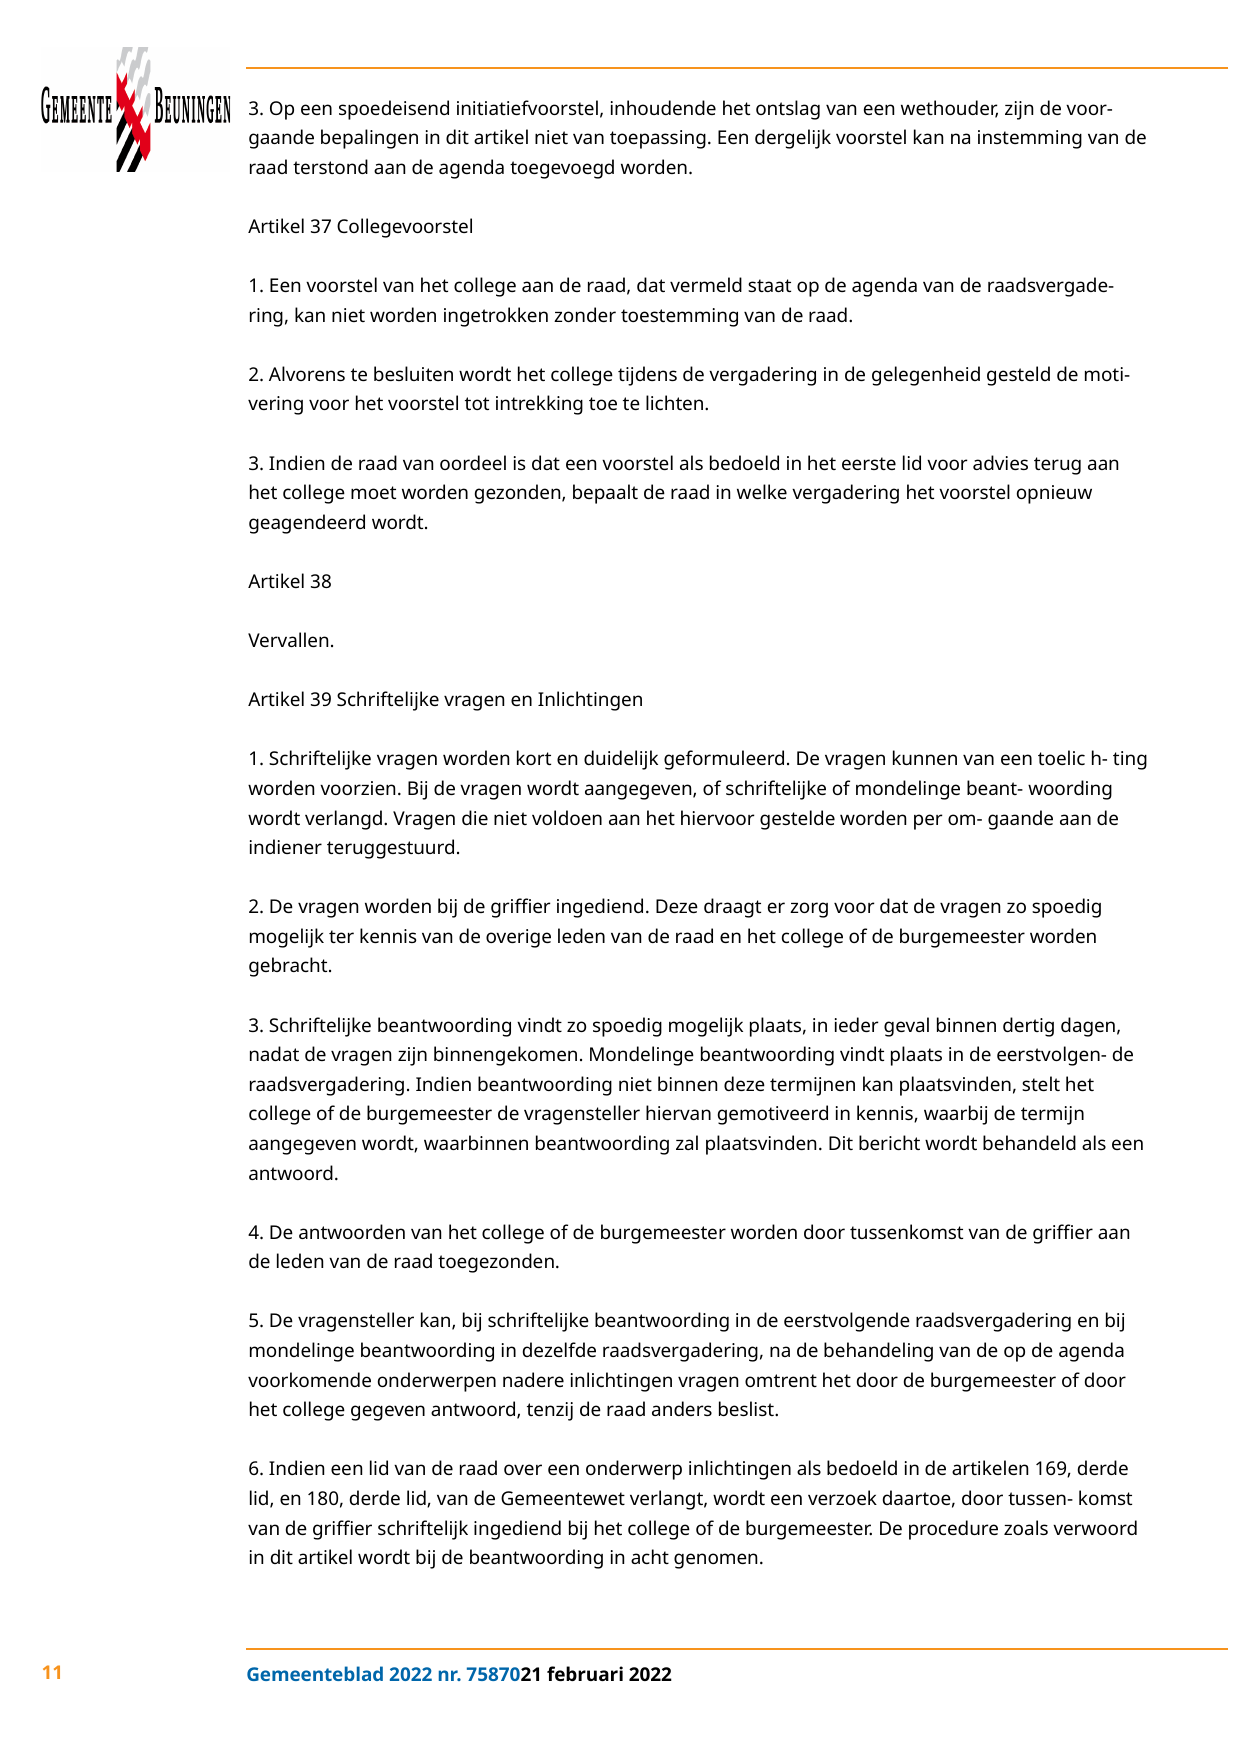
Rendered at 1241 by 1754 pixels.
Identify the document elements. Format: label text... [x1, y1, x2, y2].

text 6. Indien een lid van de raad over een onderwerp inlichtingen als bedoeld in de artikelen 169, derde lid, en 180, derde lid, van de Gemeentewet verlangt, wordt een verzoek daartoe, door tussen- komst van de griffier schriftelijk ingediend bij het college of de burgemeester. De procedure zoals verwoord in dit artikel wordt bij de beantwoording in acht genomen. [248, 1456, 1152, 1570]
text Vervallen. [248, 627, 1152, 653]
picture [41, 47, 231, 172]
text Artikel 37 Collegevoorstel [248, 213, 1152, 239]
text Artikel 39 Schriftelijke vragen en Inlichtingen [248, 686, 1152, 712]
text 1. Een voorstel van het college aan de raad, dat vermeld staat op de agenda van de raadsvergade- ring, kan niet worden ingetrokken zonder toestemming van de raad. [248, 272, 1152, 328]
text 1. Schriftelijke vragen worden kort en duidelijk geformuleerd. De vragen kunnen van een toelic h- ting worden voorzien. Bij de vragen wordt aangegeven, of schriftelijke of mondelinge beant- woording wordt verlangd. Vragen die niet voldoen aan het hiervoor gestelde worden per om- gaande aan de indiener teruggestuurd. [248, 746, 1152, 860]
text 2. Alvorens te besluiten wordt het college tijdens de vergadering in de gelegenheid gesteld de moti- vering voor het voorstel tot intrekking toe te lichten. [248, 361, 1152, 416]
text 5. De vragensteller kan, bij schriftelijke beantwoording in de eerstvolgende raadsvergadering en bij mondelinge beantwoording in dezelfde raadsvergadering, na de behandeling van de op de agenda voorkomende onderwerpen nadere inlichtingen vragen omtrent het door de burgemeester of door het college gegeven antwoord, tenzij de raad anders beslist. [248, 1308, 1152, 1422]
text 3. Schriftelijke beantwoording vindt zo spoedig mogelijk plaats, in ieder geval binnen dertig dagen, nadat de vragen zijn binnengekomen. Mondelinge beantwoording vindt plaats in de eerstvolgen- de raadsvergadering. Indien beantwoording niet binnen deze termijnen kan plaatsvinden, stelt het college of de burgemeester de vragensteller hiervan gemotiveerd in kennis, waarbij de termijn aangegeven wordt, waarbinnen beantwoording zal plaatsvinden. Dit bericht wordt behandeld als een antwoord. [248, 1012, 1152, 1186]
text 3. Indien de raad van oordeel is dat een voorstel als bedoeld in het eerste lid voor advies terug aan het college moet worden gezonden, bepaalt de raad in welke vergadering het voorstel opnieuw geagendeerd wordt. [248, 450, 1152, 535]
text 3. Op een spoedeisend initiatiefvoorstel, inhoudende het ontslag van een wethouder, zijn de voor- gaande bepalingen in dit artikel niet van toepassing. Een dergelijk voorstel kan na instemming van de raad terstond aan de agenda toegevoegd worden. [248, 95, 1152, 180]
text Artikel 38 [248, 568, 1152, 594]
text 4. De antwoorden van het college of de burgemeester worden door tussenkomst van de griffier aan de leden van de raad toegezonden. [248, 1219, 1152, 1274]
text 2. De vragen worden bij de griffier ingediend. Deze draagt er zorg voor dat de vragen zo spoedig mogelijk ter kennis van de overige leden van de raad en het college of de burgemeester worden gebracht. [248, 893, 1152, 978]
